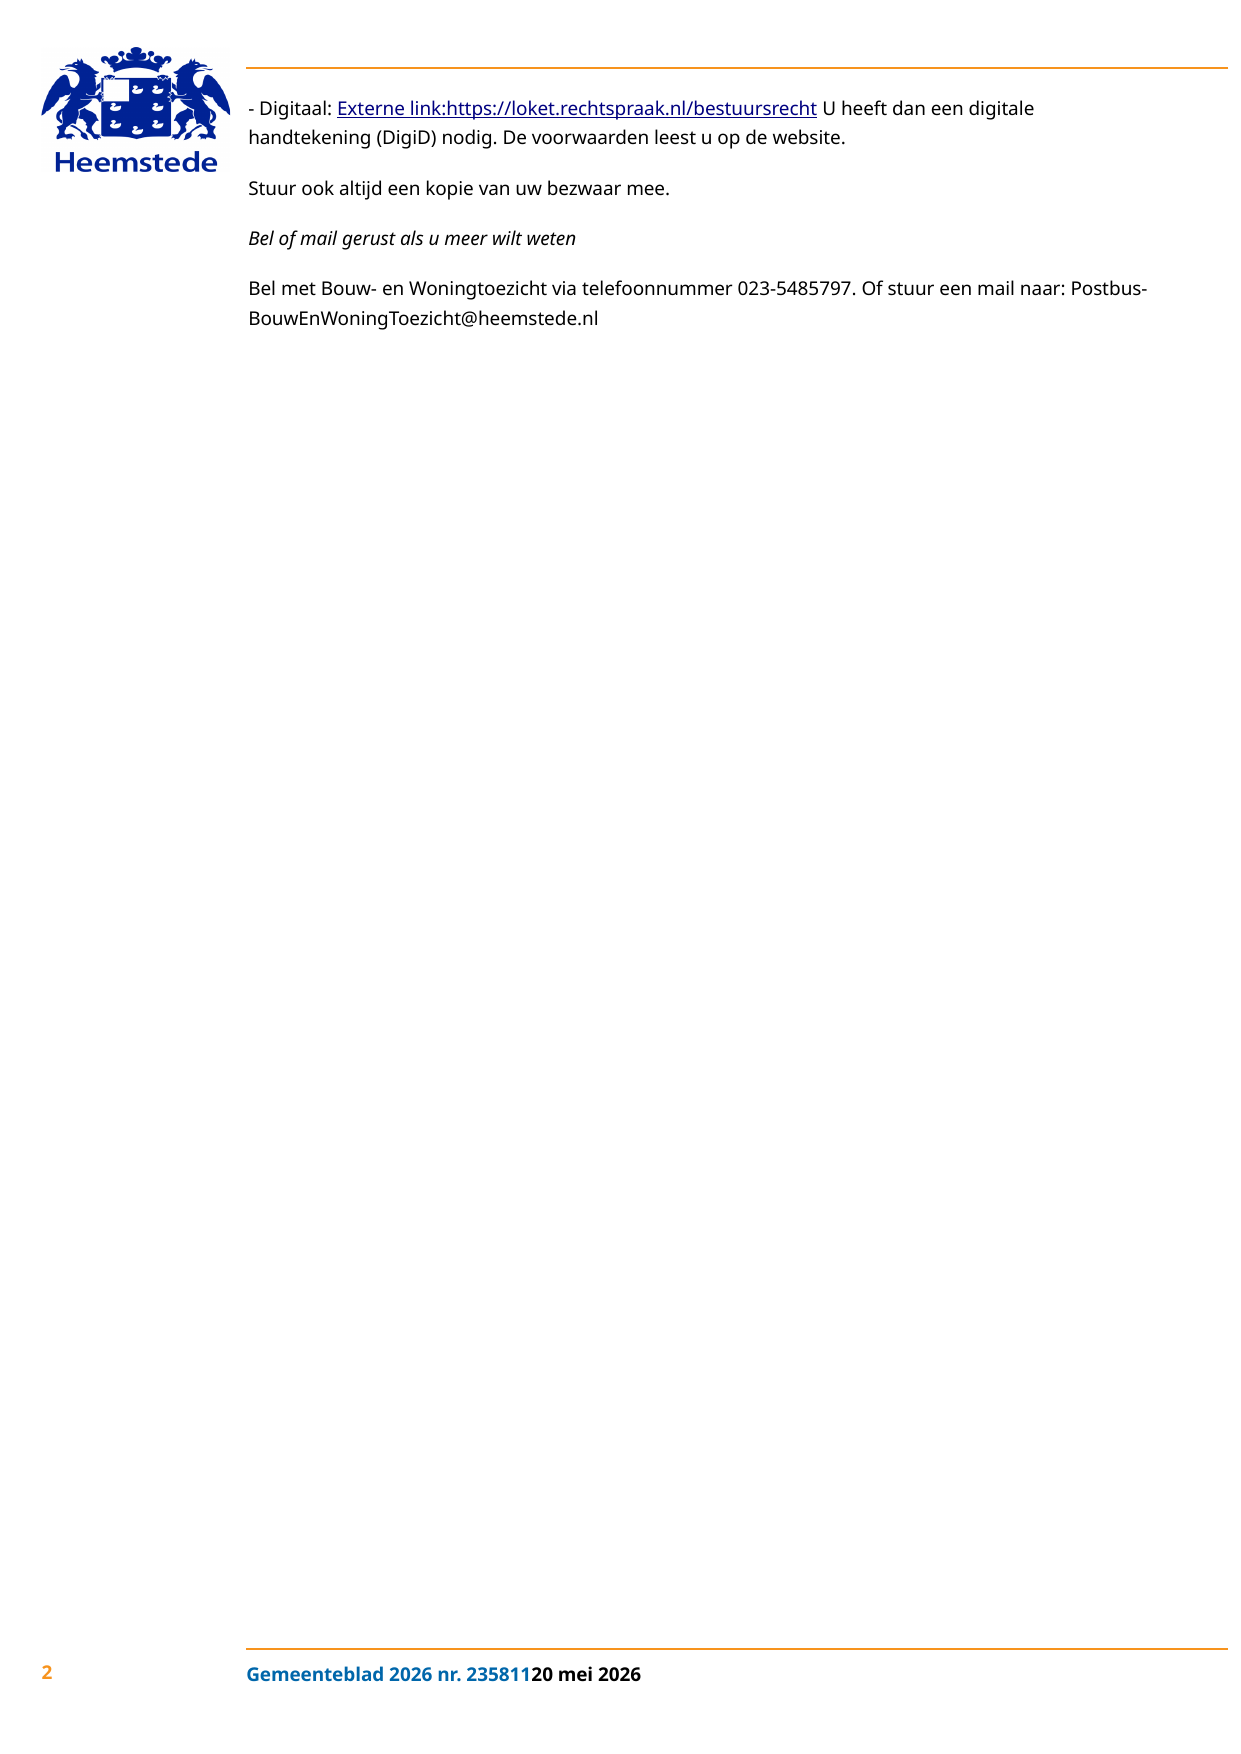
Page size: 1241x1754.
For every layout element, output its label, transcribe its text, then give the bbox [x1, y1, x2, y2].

text Stuur ook altijd een kopie van uw bezwaar mee. [248, 175, 1152, 201]
text Bel of mail gerust als u meer wilt weten [248, 225, 1152, 251]
text Bel met Bouw- en Woningtoezicht via telefoonnummer 023-5485797. Of stuur een mail naar: Postbus-BouwEnWoningToezicht@heemstede.nl [248, 276, 1152, 331]
text - Digitaal: Externe link:https://loket.rechtspraak.nl/bestuursrecht U heeft dan een digitale handtekening (DigiD) nodig. De voorwaarden leest u op de website. [248, 95, 1152, 150]
picture [41, 47, 231, 172]
